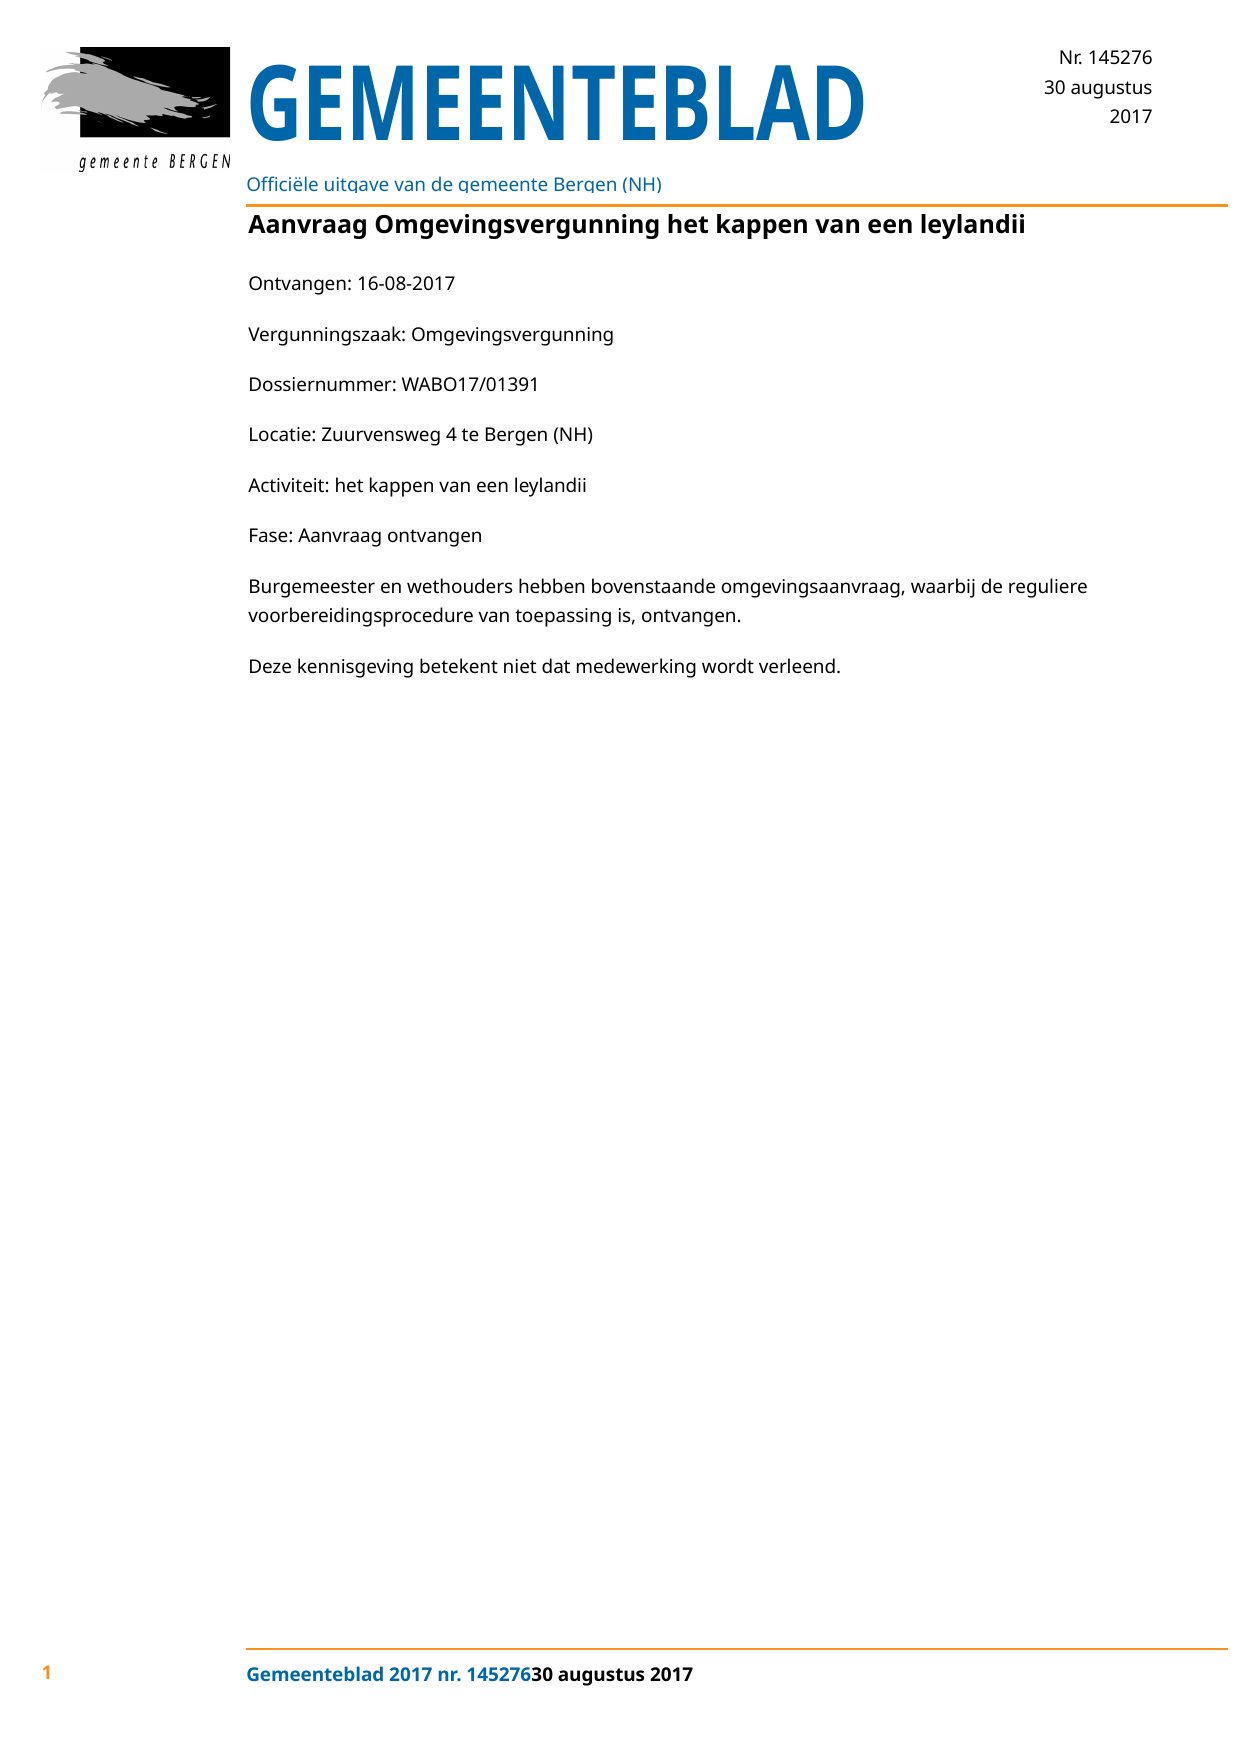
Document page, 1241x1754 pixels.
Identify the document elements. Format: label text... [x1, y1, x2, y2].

text Burgemeester en wethouders hebben bovenstaande omgevingsaanvraag, waarbij de reguliere voorbereidingsprocedure van toepassing is, ontvangen. [248, 573, 1152, 628]
text Dossiernummer: WABO17/01391 [248, 371, 1152, 397]
text Vergunningszaak: Omgevingsvergunning [248, 321, 1152, 346]
text Ontvangen: 16-08-2017 [248, 270, 1152, 296]
text Deze kennisgeving betekent niet dat medewerking wordt verleend. [248, 653, 1152, 678]
text Fase: Aanvraag ontvangen [248, 522, 1152, 548]
picture [41, 47, 231, 172]
text Activiteit: het kappen van een leylandii [248, 472, 1152, 498]
text Aanvraag Omgevingsvergunning het kappen van een leylandii [248, 207, 1152, 241]
text Locatie: Zuurvensweg 4 te Bergen (NH) [248, 422, 1152, 447]
